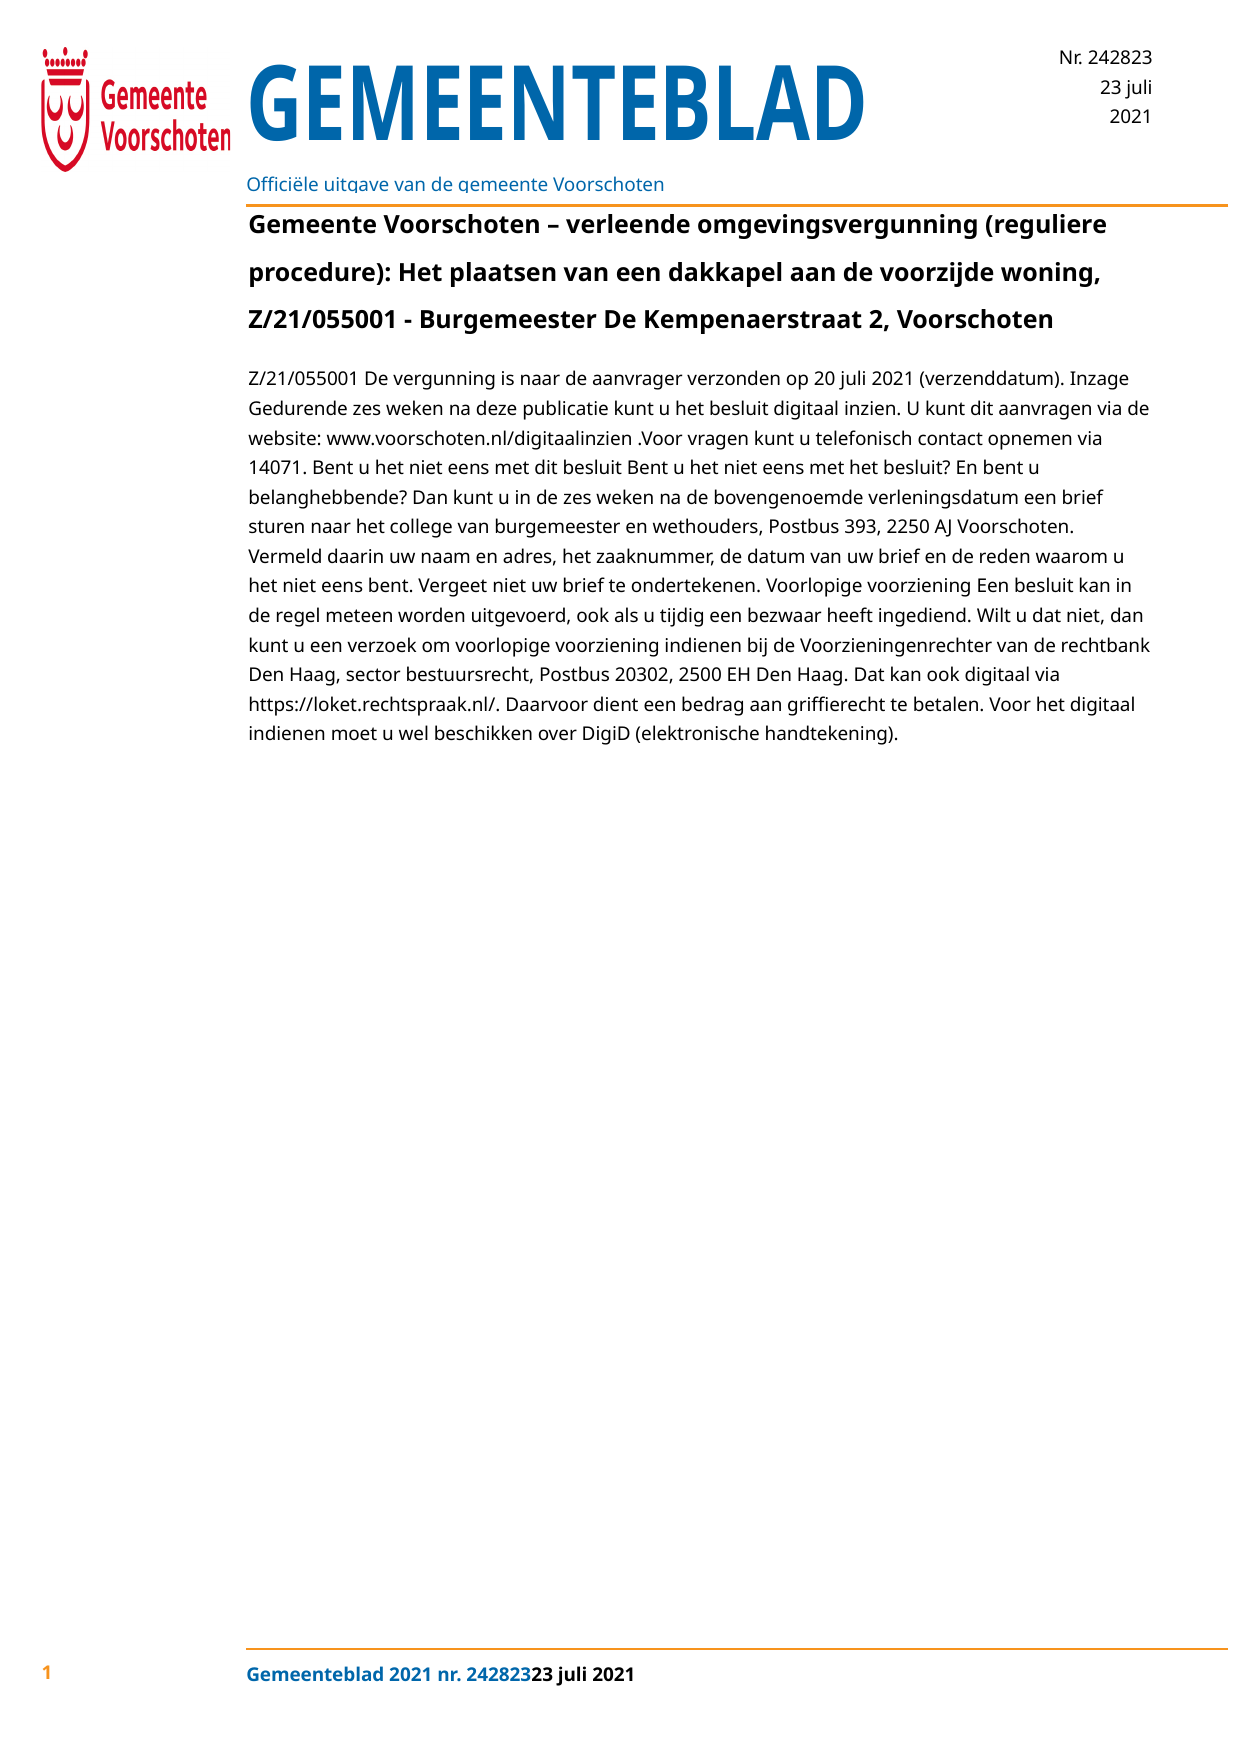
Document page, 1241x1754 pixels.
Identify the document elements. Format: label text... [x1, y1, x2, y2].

picture [41, 47, 231, 172]
text Gemeente Voorschoten – verleende omgevingsvergunning (reguliere procedure): Het plaatsen van een dakkapel aan de voorzijde woning, Z/21/055001 - Burgemeester De Kempenaerstraat 2, Voorschoten [248, 207, 1152, 336]
text Z/21/055001 De vergunning is naar de aanvrager verzonden op 20 juli 2021 (verzenddatum). Inzage Gedurende zes weken na deze publicatie kunt u het besluit digitaal inzien. U kunt dit aanvragen via de website: www.voorschoten.nl/digitaalinzien .Voor vragen kunt u telefonisch contact opnemen via 14071. Bent u het niet eens met dit besluit Bent u het niet eens met het besluit? En bent u belanghebbende? Dan kunt u in de zes weken na de bovengenoemde verleningsdatum een brief sturen naar het college van burgemeester en wethouders, Postbus 393, 2250 AJ Voorschoten. Vermeld daarin uw naam en adres, het zaaknummer, de datum van uw brief en de reden waarom u het niet eens bent. Vergeet niet uw brief te ondertekenen. Voorlopige voorziening Een besluit kan in de regel meteen worden uitgevoerd, ook als u tijdig een bezwaar heeft ingediend. Wilt u dat niet, dan kunt u een verzoek om voorlopige voorziening indienen bij de Voorzieningenrechter van de rechtbank Den Haag, sector bestuursrecht, Postbus 20302, 2500 EH Den Haag. Dat kan ook digitaal via https://loket.rechtspraak.nl/. Daarvoor dient een bedrag aan griffierecht te betalen. Voor het digitaal indienen moet u wel beschikken over DigiD (elektronische handtekening). [248, 366, 1152, 746]
